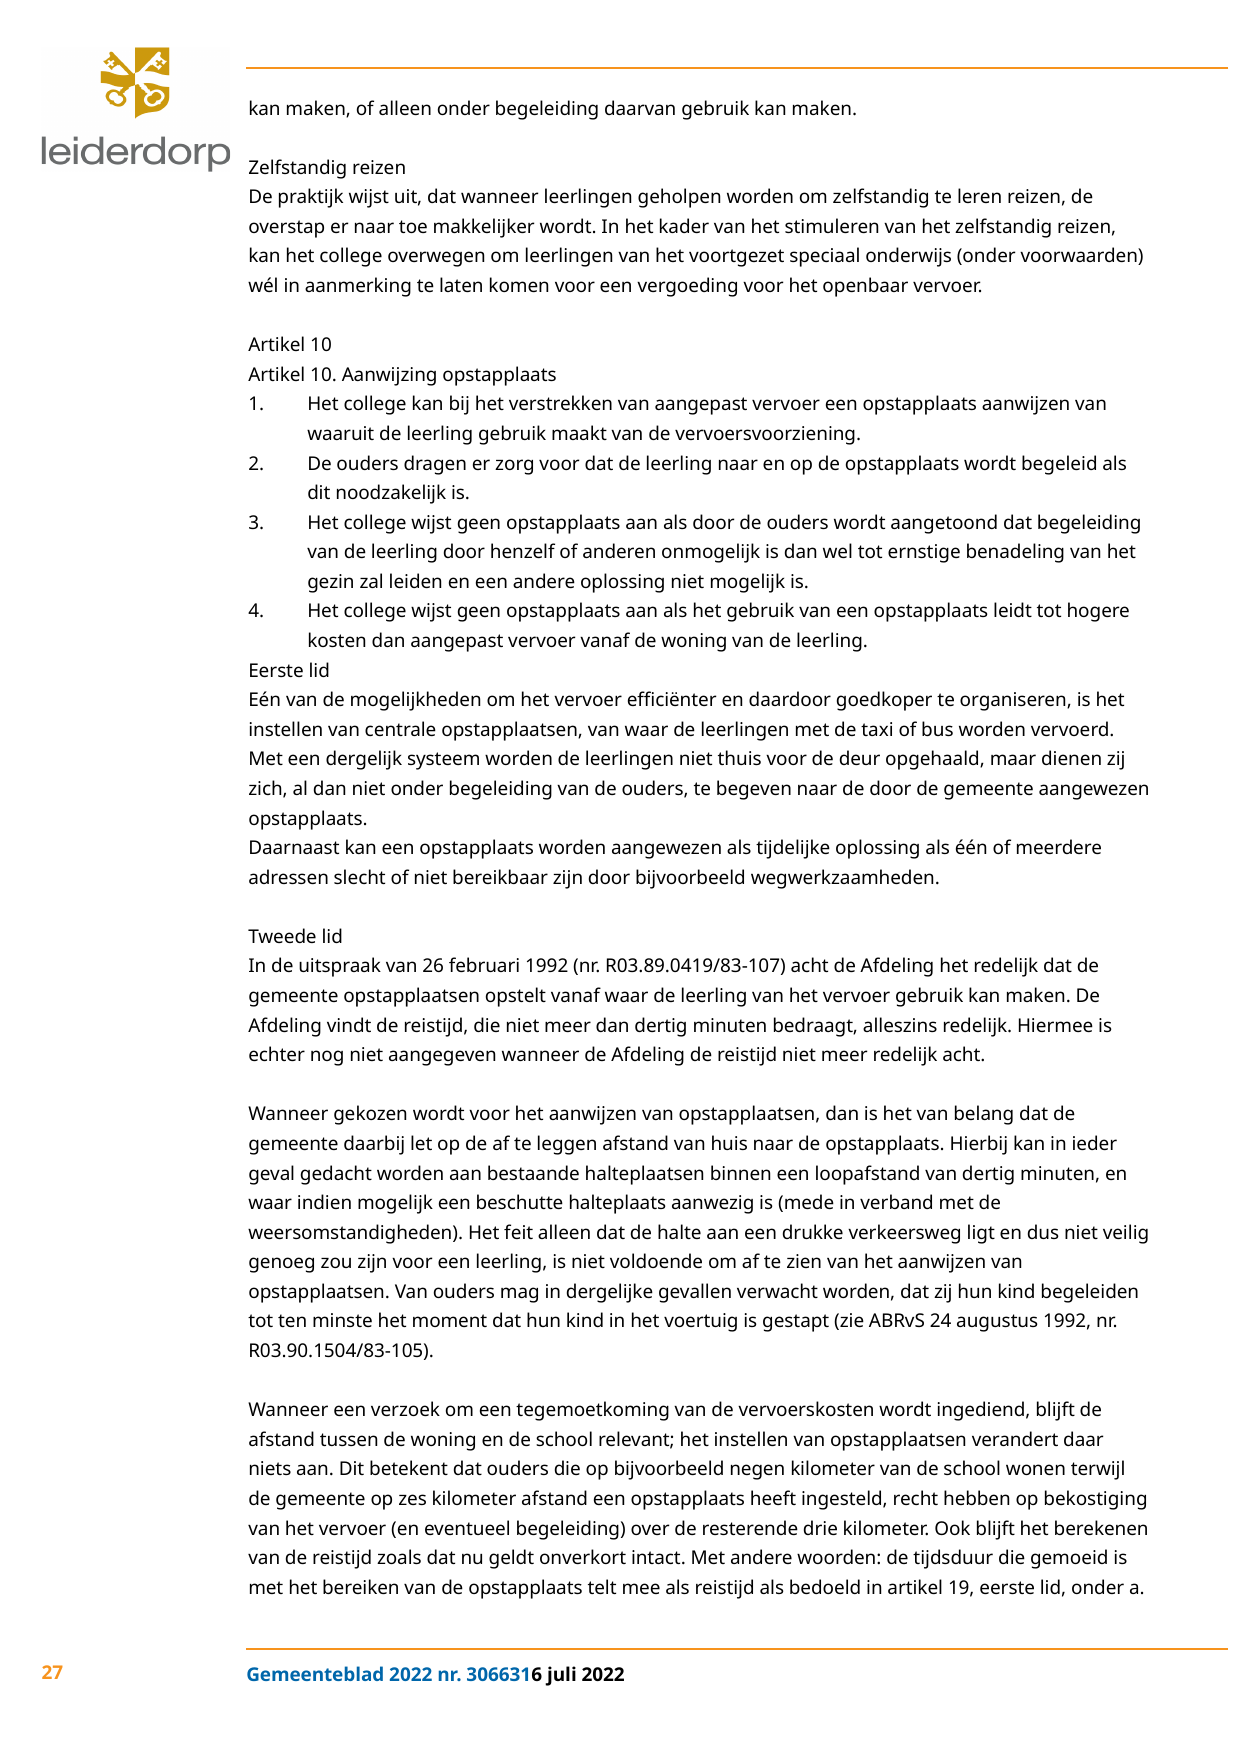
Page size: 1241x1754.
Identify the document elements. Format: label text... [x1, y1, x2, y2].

text Artikel 10. Aanwijzing opstapplaats [248, 361, 1152, 387]
text kan maken, of alleen onder begeleiding daarvan gebruik kan maken. [248, 95, 1152, 121]
list De ouders dragen er zorg voor dat de leerling naar en op de opstapplaats wordt begeleid als dit noodzakelijk is. [248, 450, 1152, 505]
text Daarnaast kan een opstapplaats worden aangewezen als tijdelijke oplossing als één of meerdere adressen slecht of niet bereikbaar zijn door bijvoorbeeld wegwerkzaamheden. [248, 834, 1152, 890]
text Wanneer gekozen wordt voor het aanwijzen van opstapplaatsen, dan is het van belang dat de gemeente daarbij let op de af te leggen afstand van huis naar de opstapplaats. Hierbij kan in ieder geval gedacht worden aan bestaande halteplaatsen binnen een loopafstand van dertig minuten, en waar indien mogelijk een beschutte halteplaats aanwezig is (mede in verband met de weersomstandigheden). Het feit alleen dat de halte aan een drukke verkeersweg ligt en dus niet veilig genoeg zou zijn voor een leerling, is niet voldoende om af te zien van het aanwijzen van opstapplaatsen. Van ouders mag in dergelijke gevallen verwacht worden, dat zij hun kind begeleiden tot ten minste het moment dat hun kind in het voertuig is gestapt (zie ABRvS 24 augustus 1992, nr. R03.90.1504/83-105). [248, 1101, 1152, 1363]
text Eerste lid [248, 657, 1152, 683]
text In de uitspraak van 26 februari 1992 (nr. R03.89.0419/83-107) acht de Afdeling het redelijk dat de gemeente opstapplaatsen opstelt vanaf waar de leerling van het vervoer gebruik kan maken. De Afdeling vindt de reistijd, die niet meer dan dertig minuten bedraagt, alleszins redelijk. Hiermee is echter nog niet aangegeven wanneer de Afdeling de reistijd niet meer redelijk acht. [248, 953, 1152, 1067]
text Tweede lid [248, 923, 1152, 949]
text De praktijk wijst uit, dat wanneer leerlingen geholpen worden om zelfstandig te leren reizen, de overstap er naar toe makkelijker wordt. In het kader van het stimuleren van het zelfstandig reizen, kan het college overwegen om leerlingen van het voortgezet speciaal onderwijs (onder voorwaarden) wél in aanmerking te laten komen voor een vergoeding voor het openbaar vervoer. [248, 183, 1152, 298]
picture [41, 47, 231, 172]
list Het college wijst geen opstapplaats aan als het gebruik van een opstapplaats leidt tot hogere kosten dan aangepast vervoer vanaf de woning van de leerling. [248, 598, 1152, 653]
text Eén van de mogelijkheden om het vervoer efficiënter en daardoor goedkoper te organiseren, is het instellen van centrale opstapplaatsen, van waar de leerlingen met de taxi of bus worden vervoerd. Met een dergelijk systeem worden de leerlingen niet thuis voor de deur opgehaald, maar dienen zij zich, al dan niet onder begeleiding van de ouders, te begeven naar de door de gemeente aangewezen opstapplaats. [248, 686, 1152, 831]
text Zelfstandig reizen [248, 154, 1152, 180]
list Het college wijst geen opstapplaats aan als door de ouders wordt aangetoond dat begeleiding van de leerling door henzelf of anderen onmogelijk is dan wel tot ernstige benadeling van het gezin zal leiden en een andere oplossing niet mogelijk is. [248, 509, 1152, 594]
text Wanneer een verzoek om een tegemoetkoming van de vervoerskosten wordt ingediend, blijft de afstand tussen de woning en de school relevant; het instellen van opstapplaatsen verandert daar niets aan. Dit betekent dat ouders die op bijvoorbeeld negen kilometer van de school wonen terwijl de gemeente op zes kilometer afstand een opstapplaats heeft ingesteld, recht hebben op bekostiging van het vervoer (en eventueel begeleiding) over de resterende drie kilometer. Ook blijft het berekenen van de reistijd zoals dat nu geldt onverkort intact. Met andere woorden: de tijdsduur die gemoeid is met het bereiken van de opstapplaats telt mee als reistijd als bedoeld in artikel 19, eerste lid, onder a. [248, 1396, 1152, 1600]
list Het college kan bij het verstrekken van aangepast vervoer een opstapplaats aanwijzen van waaruit de leerling gebruik maakt van de vervoersvoorziening. [248, 391, 1152, 446]
text Artikel 10 [248, 331, 1152, 357]
